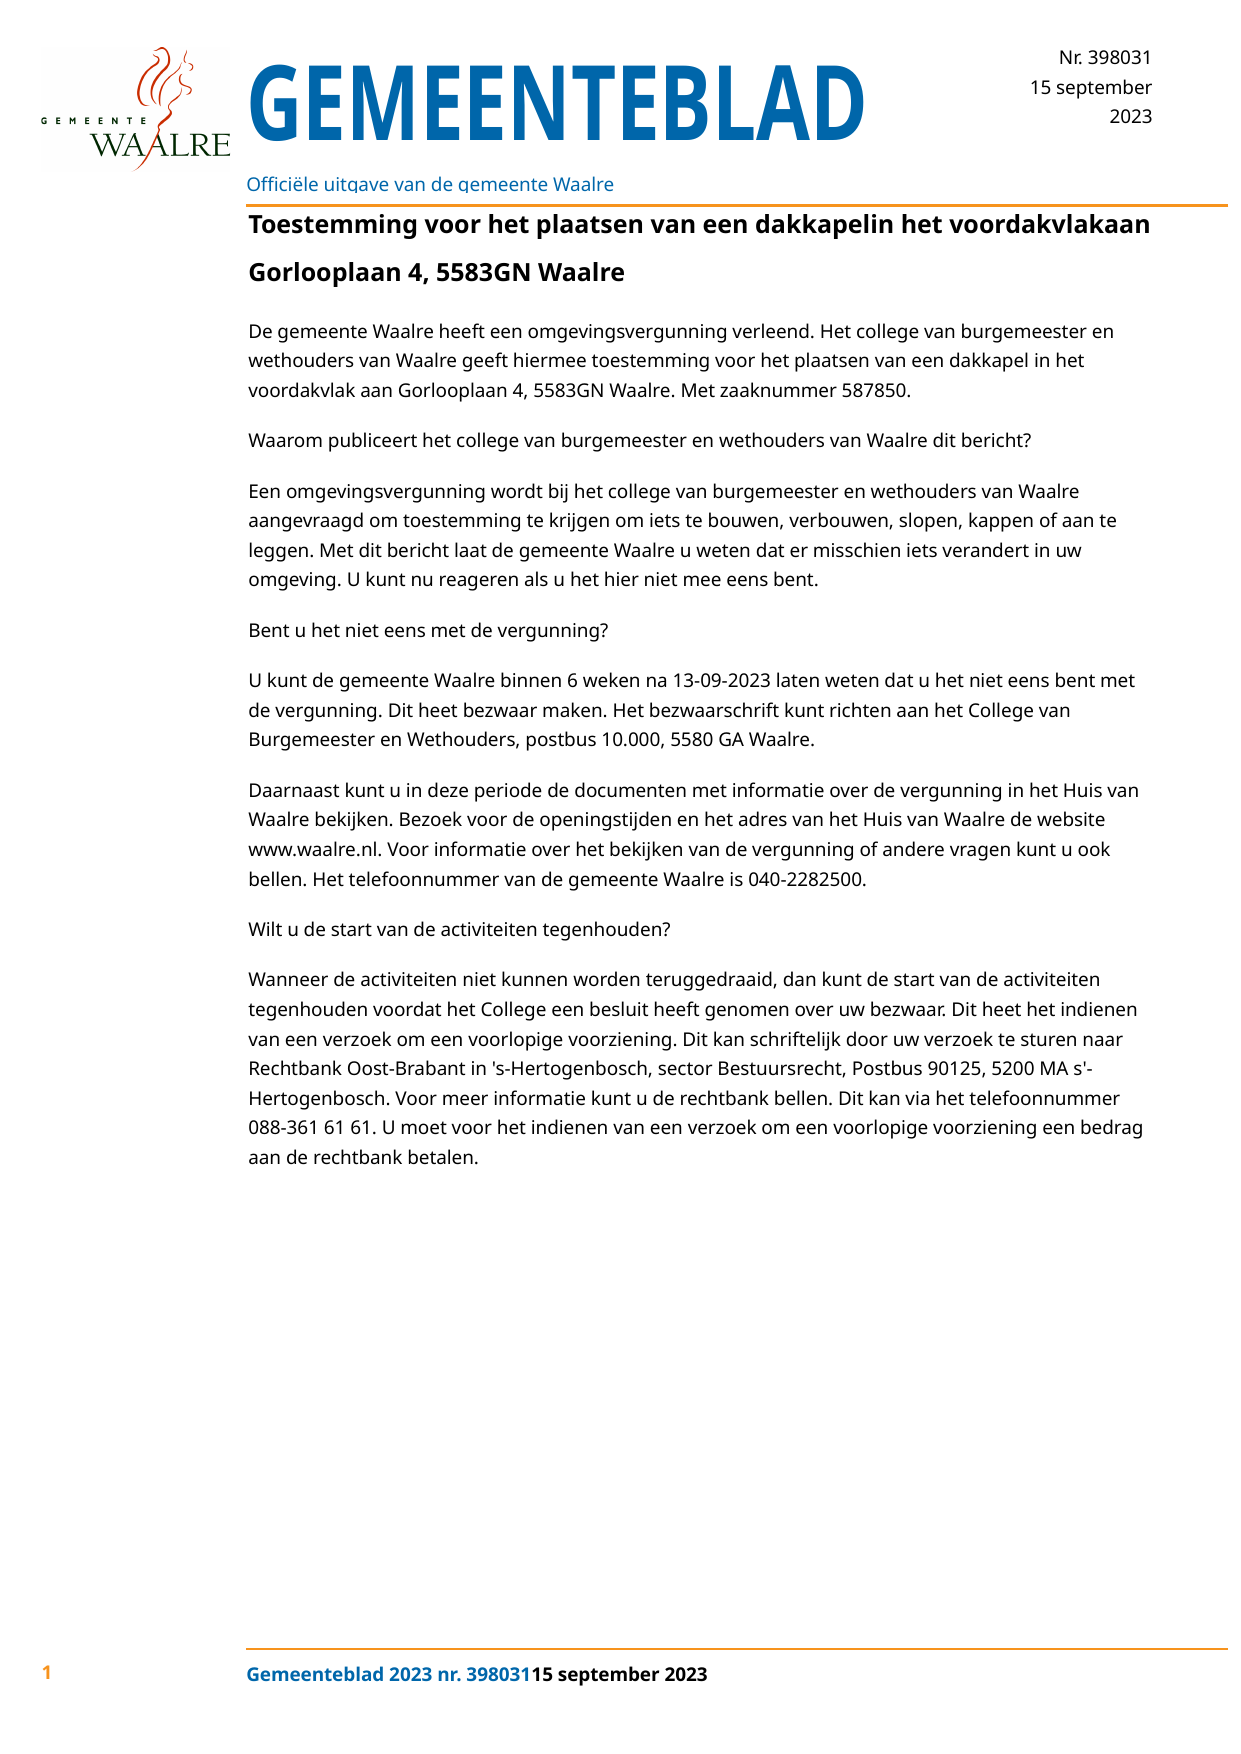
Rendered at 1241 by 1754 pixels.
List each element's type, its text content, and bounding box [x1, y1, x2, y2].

text Een omgevingsvergunning wordt bij het college van burgemeester en wethouders van Waalre aangevraagd om toestemming te krijgen om iets te bouwen, verbouwen, slopen, kappen of aan te leggen. Met dit bericht laat de gemeente Waalre u weten dat er misschien iets verandert in uw omgeving. U kunt nu reageren als u het hier niet mee eens bent. [248, 478, 1152, 592]
text Bent u het niet eens met de vergunning? [248, 617, 1152, 643]
text U kunt de gemeente Waalre binnen 6 weken na 13-09-2023 laten weten dat u het niet eens bent met de vergunning. Dit heet bezwaar maken. Het bezwaarschrift kunt richten aan het College van Burgemeester en Wethouders, postbus 10.000, 5580 GA Waalre. [248, 667, 1152, 752]
text Toestemming voor het plaatsen van een dakkapelin het voordakvlakaan Gorlooplaan 4, 5583GN Waalre [248, 207, 1152, 288]
picture [41, 47, 231, 172]
text Daarnaast kunt u in deze periode de documenten met informatie over de vergunning in het Huis van Waalre bekijken. Bezoek voor de openingstijden en het adres van het Huis van Waalre de website www.waalre.nl. Voor informatie over het bekijken van de vergunning of andere vragen kunt u ook bellen. Het telefoonnummer van de gemeente Waalre is 040-2282500. [248, 777, 1152, 892]
text Waarom publiceert het college van burgemeester en wethouders van Waalre dit bericht? [248, 427, 1152, 453]
text Wilt u de start van de activiteiten tegenhouden? [248, 916, 1152, 942]
text De gemeente Waalre heeft een omgevingsvergunning verleend. Het college van burgemeester en wethouders van Waalre geeft hiermee toestemming voor het plaatsen van een dakkapel in het voordakvlak aan Gorlooplaan 4, 5583GN Waalre. Met zaaknummer 587850. [248, 318, 1152, 403]
text Wanneer de activiteiten niet kunnen worden teruggedraaid, dan kunt de start van de activiteiten tegenhouden voordat het College een besluit heeft genomen over uw bezwaar. Dit heet het indienen van een verzoek om een voorlopige voorziening. Dit kan schriftelijk door uw verzoek te sturen naar Rechtbank Oost-Brabant in 's-Hertogenbosch, sector Bestuursrecht, Postbus 90125, 5200 MA s'-Hertogenbosch. Voor meer informatie kunt u de rechtbank bellen. Dit kan via het telefoonnummer 088-361 61 61. U moet voor het indienen van een verzoek om een voorlopige voorziening een bedrag aan de rechtbank betalen. [248, 967, 1152, 1170]
